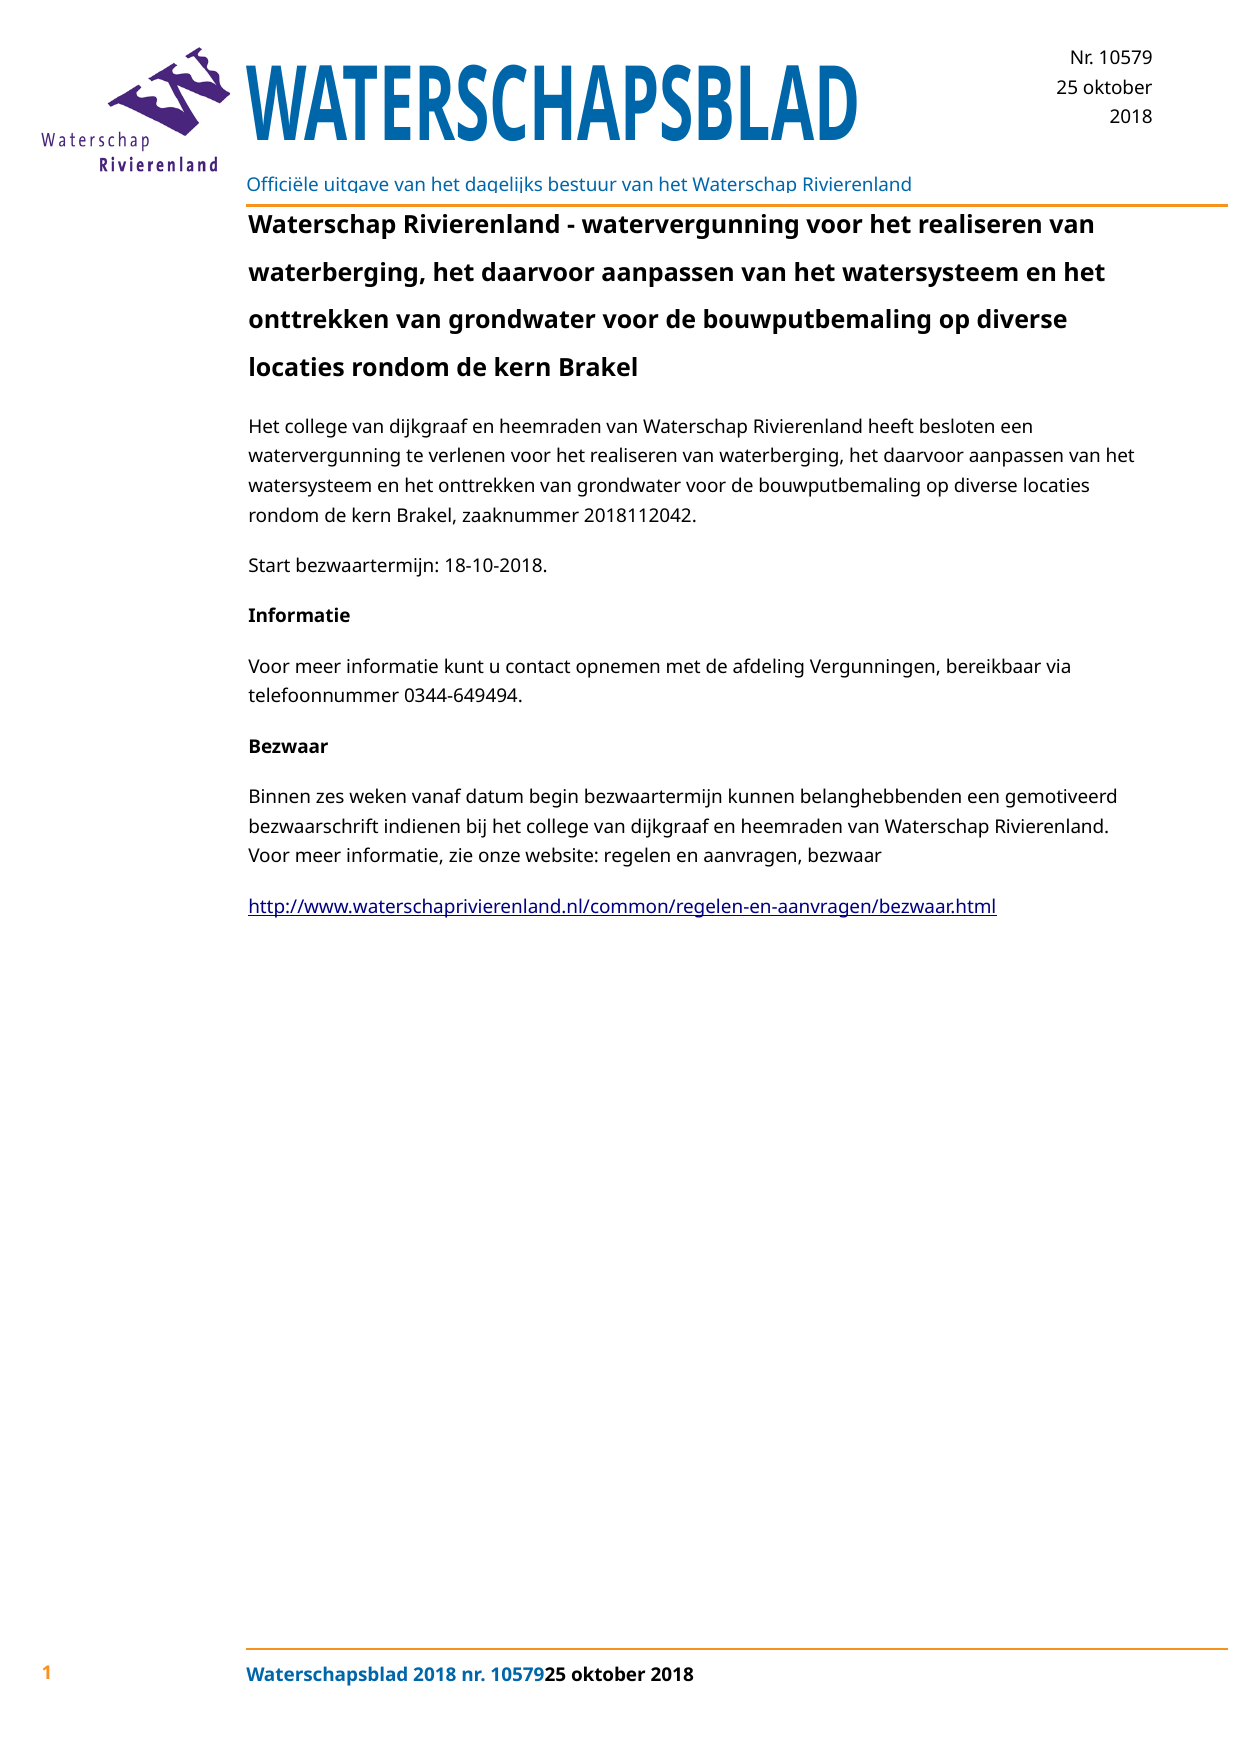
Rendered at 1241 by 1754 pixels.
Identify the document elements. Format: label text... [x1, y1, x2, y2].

text Informatie [248, 603, 1152, 628]
text Bezwaar [248, 733, 1152, 759]
text Binnen zes weken vanaf datum begin bezwaartermijn kunnen belanghebbenden een gemotiveerd bezwaarschrift indienen bij het college van dijkgraaf en heemraden van Waterschap Rivierenland. Voor meer informatie, zie onze website: regelen en aanvragen, bezwaar [248, 783, 1152, 868]
text Voor meer informatie kunt u contact opnemen met de afdeling Vergunningen, bereikbaar via telefoonnummer 0344-649494. [248, 653, 1152, 708]
picture [41, 47, 231, 172]
text Waterschap Rivierenland - watervergunning voor het realiseren van waterberging, het daarvoor aanpassen van het watersysteem en het onttrekken van grondwater voor de bouwputbemaling op diverse locaties rondom de kern Brakel [248, 207, 1152, 384]
text http://www.waterschaprivierenland.nl/common/regelen-en-aanvragen/bezwaar.html [248, 893, 1152, 919]
text Start bezwaartermijn: 18-10-2018. [248, 552, 1152, 578]
text Het college van dijkgraaf en heemraden van Waterschap Rivierenland heeft besloten een watervergunning te verlenen voor het realiseren van waterberging, het daarvoor aanpassen van het watersysteem en het onttrekken van grondwater voor de bouwputbemaling op diverse locaties rondom de kern Brakel, zaaknummer 2018112042. [248, 413, 1152, 528]
